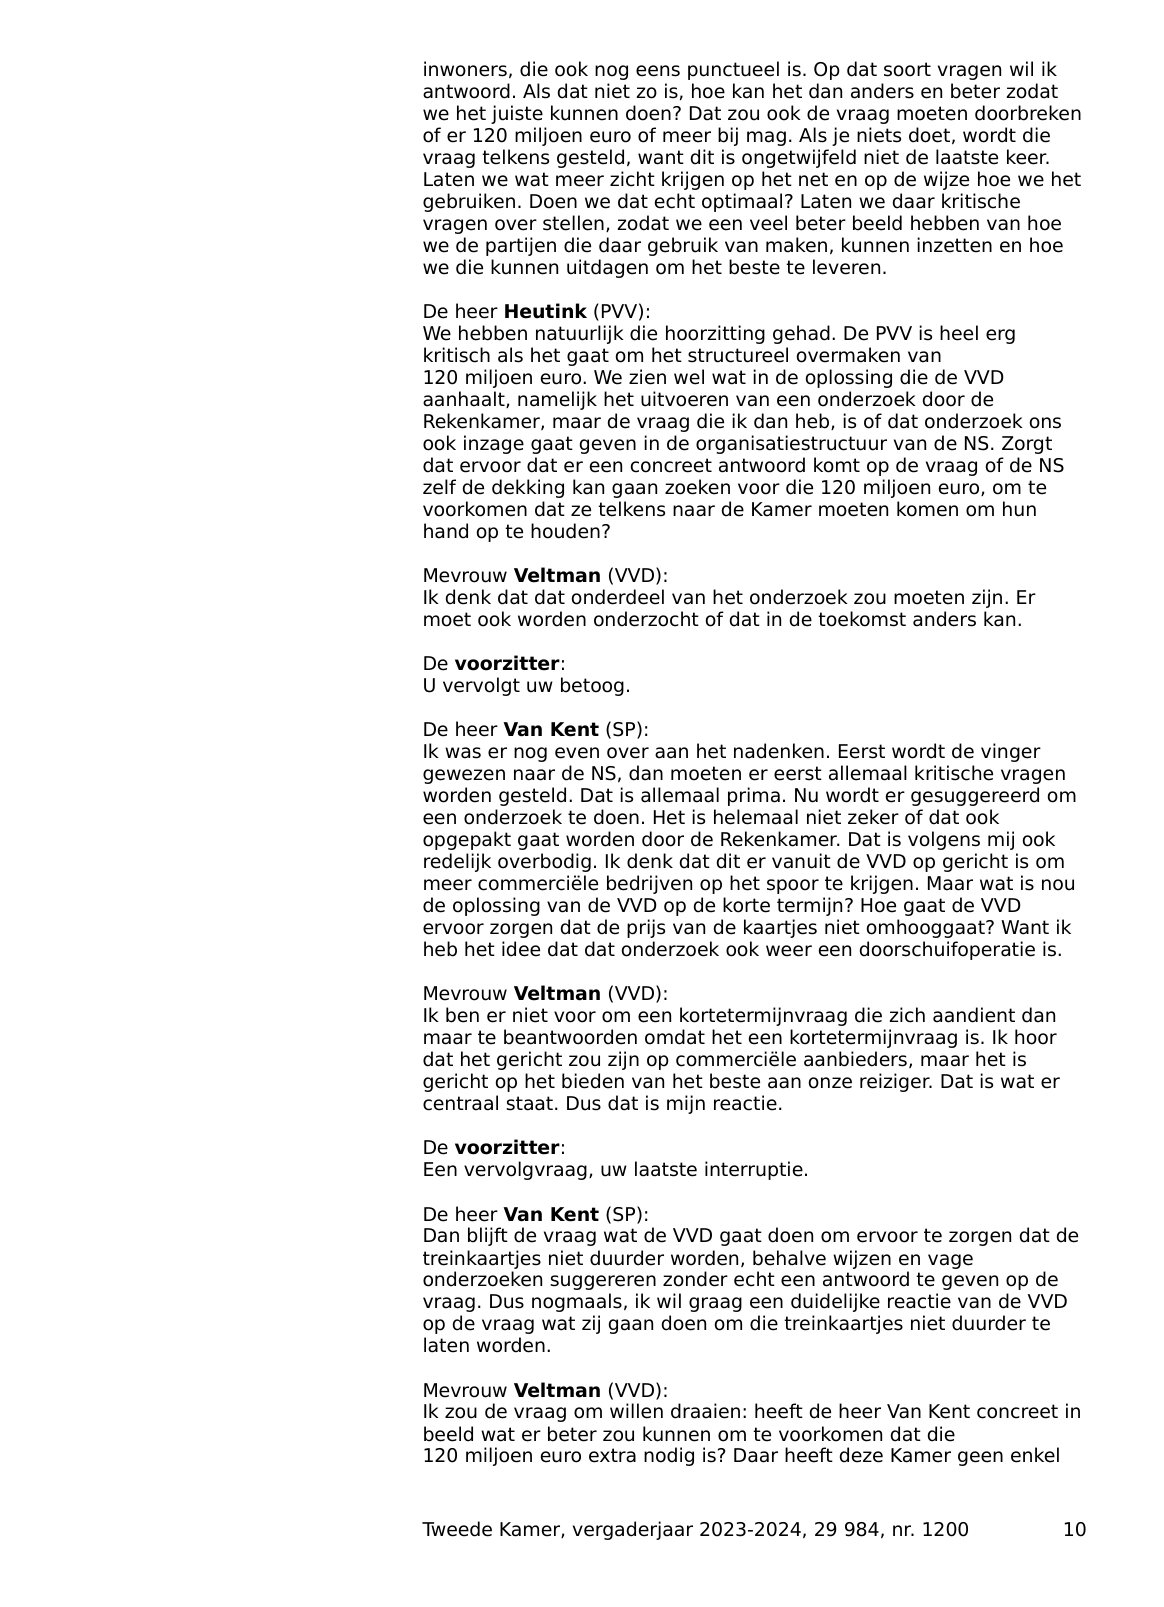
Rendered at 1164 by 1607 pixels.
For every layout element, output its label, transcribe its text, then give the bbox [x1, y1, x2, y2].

text U vervolgt uw betoog. [422, 675, 1087, 697]
text De voorzitter: [422, 653, 1087, 675]
text De heer Heutink (PVV): [422, 301, 1087, 323]
text inwoners, die ook nog eens punctueel is. Op dat soort vragen wil ik antwoord. Als dat niet zo is, hoe kan het dan anders en beter zodat we het juiste kunnen doen? Dat zou ook de vraag moeten doorbreken of er 120 miljoen euro of meer bij mag. Als je niets doet, wordt die vraag telkens gesteld, want dit is ongetwijfeld niet de laatste keer. Laten we wat meer zicht krijgen op het net en op de wijze hoe we het gebruiken. Doen we dat echt optimaal? Laten we daar kritische vragen over stellen, zodat we een veel beter beeld hebben van hoe we de partijen die daar gebruik van maken, kunnen inzetten en hoe we die kunnen uitdagen om het beste te leveren. [422, 59, 1087, 279]
text Ik was er nog even over aan het nadenken. Eerst wordt de vinger gewezen naar de NS, dan moeten er eerst allemaal kritische vragen worden gesteld. Dat is allemaal prima. Nu wordt er gesuggereerd om een onderzoek te doen. Het is helemaal niet zeker of dat ook opgepakt gaat worden door de Rekenkamer. Dat is volgens mij ook redelijk overbodig. Ik denk dat dit er vanuit de VVD op gericht is om meer commerciële bedrijven op het spoor te krijgen. Maar wat is nou de oplossing van de VVD op de korte termijn? Hoe gaat de VVD ervoor zorgen dat de prijs van de kaartjes niet omhooggaat? Want ik heb het idee dat dat onderzoek ook weer een doorschuifoperatie is. [422, 741, 1087, 961]
text Mevrouw Veltman (VVD): [422, 983, 1087, 1005]
text Ik denk dat dat onderdeel van het onderzoek zou moeten zijn. Er moet ook worden onderzocht of dat in de toekomst anders kan. [422, 587, 1087, 631]
text De voorzitter: [422, 1137, 1087, 1159]
text We hebben natuurlijk die hoorzitting gehad. De PVV is heel erg kritisch als het gaat om het structureel overmaken van 120 miljoen euro. We zien wel wat in de oplossing die de VVD aanhaalt, namelijk het uitvoeren van een onderzoek door de Rekenkamer, maar de vraag die ik dan heb, is of dat onderzoek ons ook inzage gaat geven in de organisatiestructuur van de NS. Zorgt dat ervoor dat er een concreet antwoord komt op de vraag of de NS zelf de dekking kan gaan zoeken voor die 120 miljoen euro, om te voorkomen dat ze telkens naar de Kamer moeten komen om hun hand op te houden? [422, 323, 1087, 543]
text Ik zou de vraag om willen draaien: heeft de heer Van Kent concreet in beeld wat er beter zou kunnen om te voorkomen dat die 120 miljoen euro extra nodig is? Daar heeft deze Kamer geen enkel [422, 1401, 1087, 1467]
text Mevrouw Veltman (VVD): [422, 1379, 1087, 1401]
text De heer Van Kent (SP): [422, 719, 1087, 741]
text Een vervolgvraag, uw laatste interruptie. [422, 1159, 1087, 1181]
text Ik ben er niet voor om een kortetermijnvraag die zich aandient dan maar te beantwoorden omdat het een kortetermijnvraag is. Ik hoor dat het gericht zou zijn op commerciële aanbieders, maar het is gericht op het bieden van het beste aan onze reiziger. Dat is wat er centraal staat. Dus dat is mijn reactie. [422, 1005, 1087, 1115]
text Mevrouw Veltman (VVD): [422, 565, 1087, 587]
text Dan blijft de vraag wat de VVD gaat doen om ervoor te zorgen dat de treinkaartjes niet duurder worden, behalve wijzen en vage onderzoeken suggereren zonder echt een antwoord te geven op de vraag. Dus nogmaals, ik wil graag een duidelijke reactie van de VVD op de vraag wat zij gaan doen om die treinkaartjes niet duurder te laten worden. [422, 1225, 1087, 1357]
text De heer Van Kent (SP): [422, 1203, 1087, 1225]
